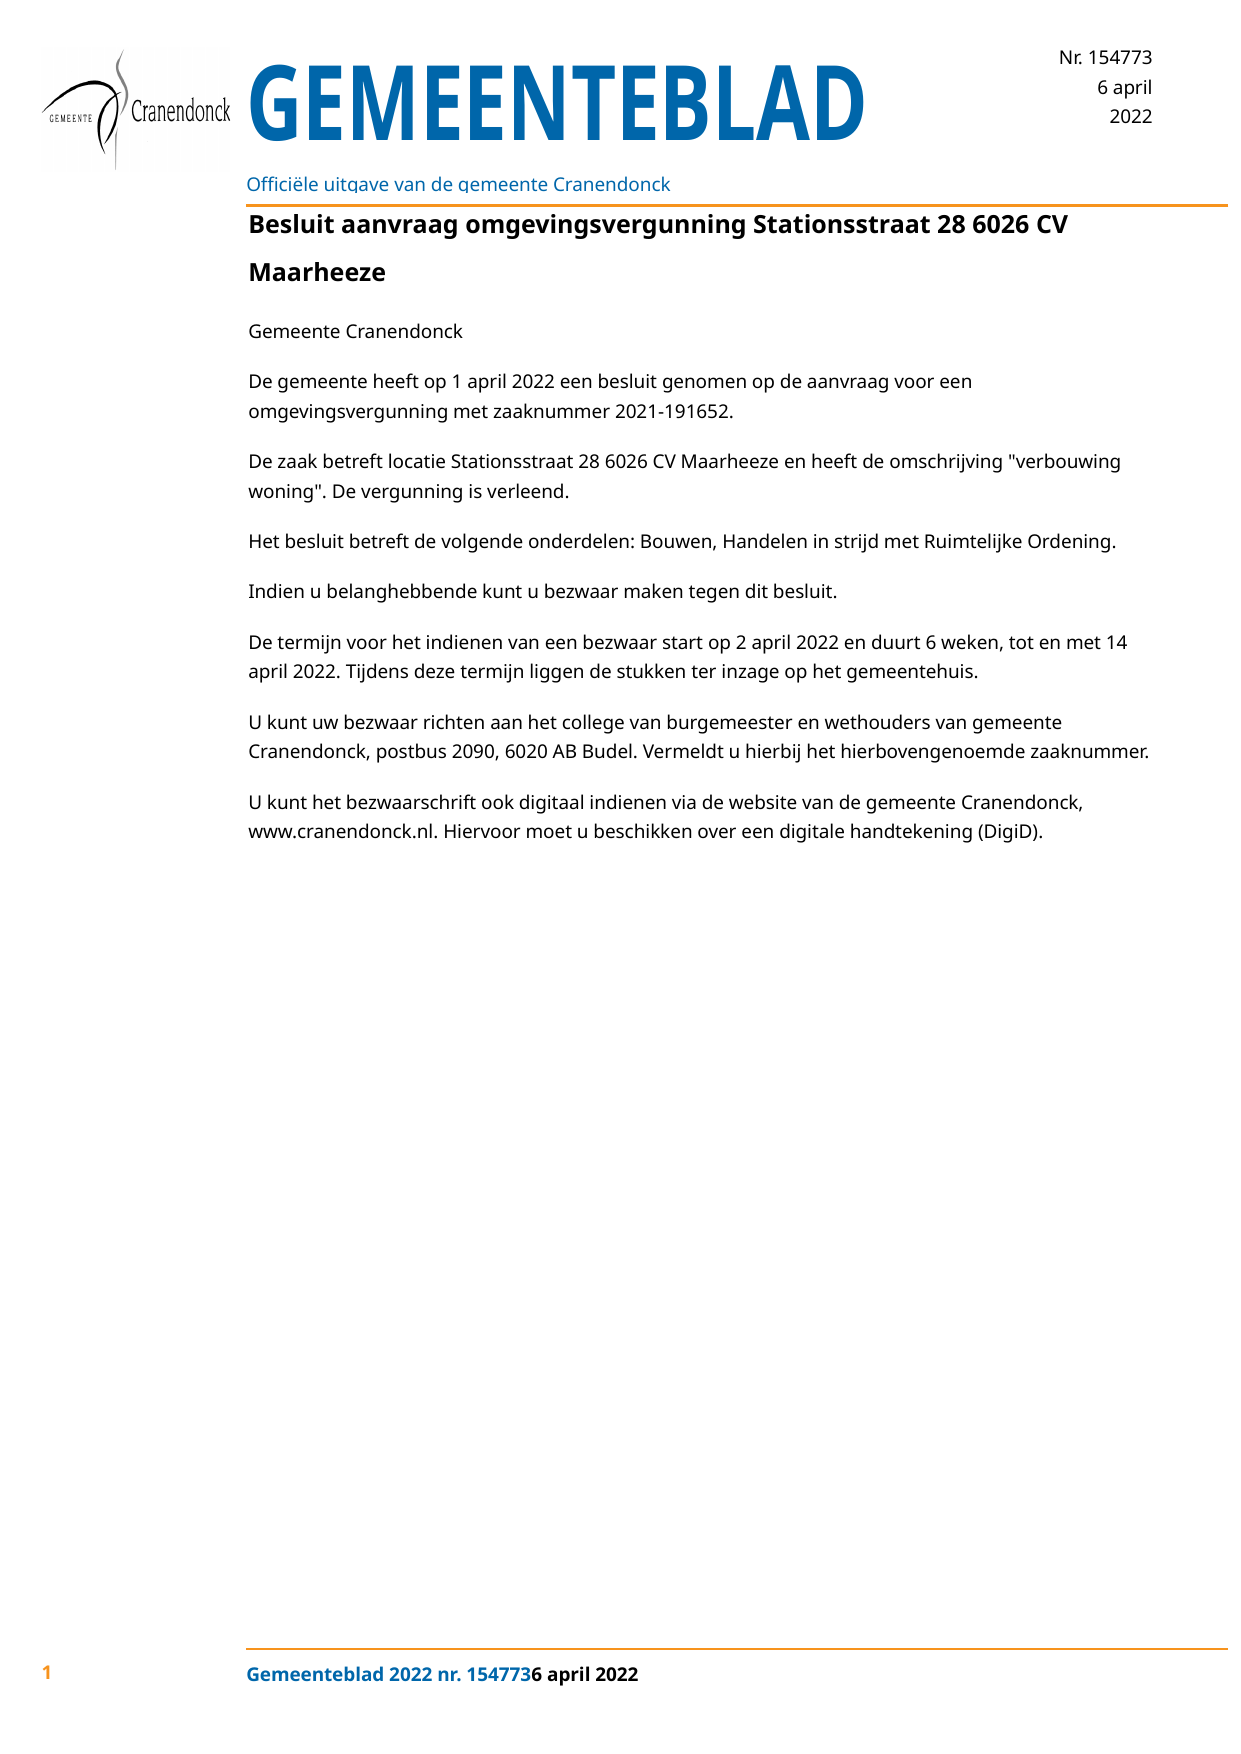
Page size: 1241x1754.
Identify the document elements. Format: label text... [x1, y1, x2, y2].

text U kunt uw bezwaar richten aan het college van burgemeester en wethouders van gemeente Cranendonck, postbus 2090, 6020 AB Budel. Vermeldt u hierbij het hierbovengenoemde zaaknummer. [248, 709, 1152, 764]
text Indien u belanghebbende kunt u bezwaar maken tegen dit besluit. [248, 579, 1152, 604]
text U kunt het bezwaarschrift ook digitaal indienen via de website van de gemeente Cranendonck, www.cranendonck.nl. Hiervoor moet u beschikken over een digitale handtekening (DigiD). [248, 789, 1152, 844]
text Besluit aanvraag omgevingsvergunning Stationsstraat 28 6026 CV Maarheeze [248, 207, 1152, 288]
text Gemeente Cranendonck [248, 318, 1152, 344]
text Het besluit betreft de volgende onderdelen: Bouwen, Handelen in strijd met Ruimtelijke Ordening. [248, 528, 1152, 554]
text De zaak betreft locatie Stationsstraat 28 6026 CV Maarheeze en heeft de omschrijving "verbouwing woning". De vergunning is verleend. [248, 448, 1152, 504]
text De gemeente heeft op 1 april 2022 een besluit genomen op de aanvraag voor een omgevingsvergunning met zaaknummer 2021-191652. [248, 368, 1152, 424]
text De termijn voor het indienen van een bezwaar start op 2 april 2022 en duurt 6 weken, tot en met 14 april 2022. Tijdens deze termijn liggen de stukken ter inzage op het gemeentehuis. [248, 629, 1152, 684]
picture [41, 47, 231, 172]
